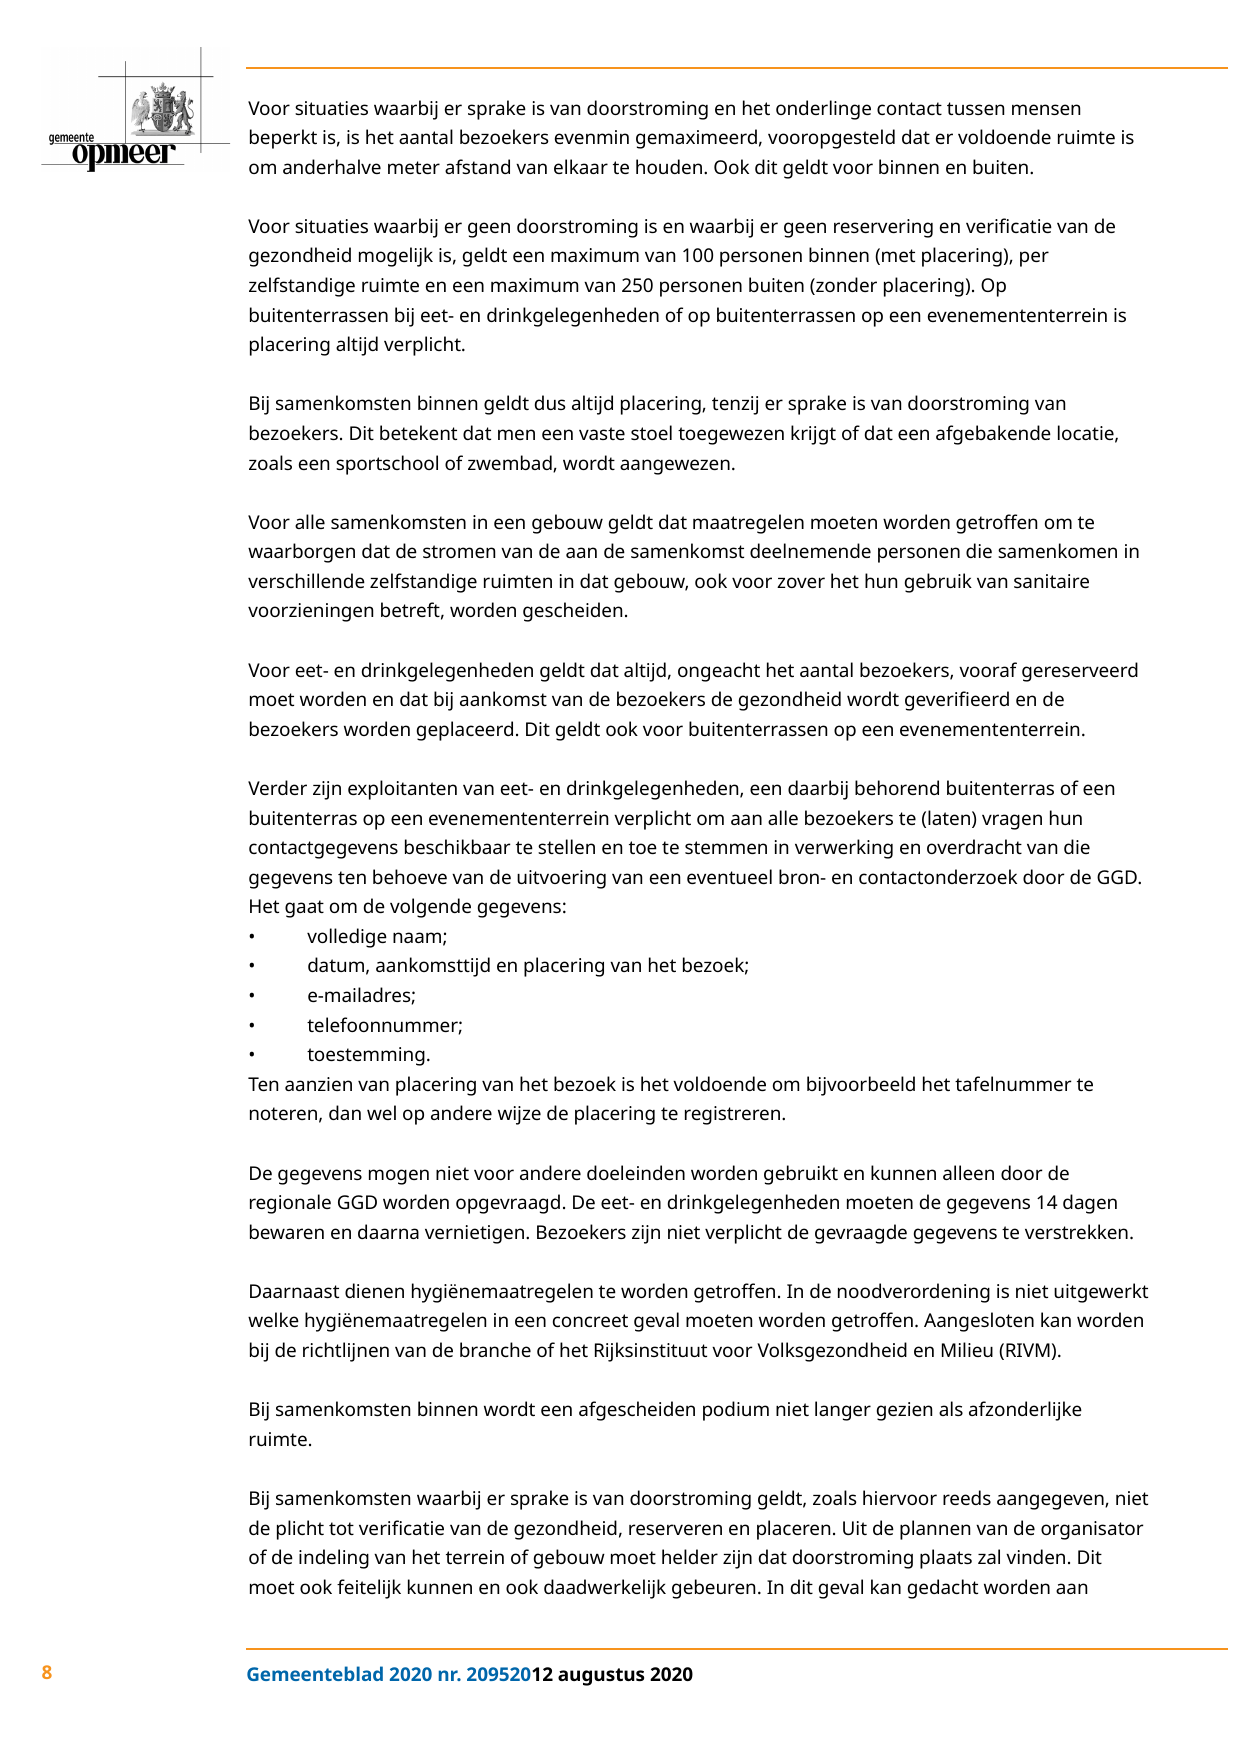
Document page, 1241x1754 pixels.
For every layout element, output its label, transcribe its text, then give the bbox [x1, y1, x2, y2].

text Ten aanzien van placering van het bezoek is het voldoende om bijvoorbeeld het tafelnummer te noteren, dan wel op andere wijze de placering te registreren. [248, 1071, 1152, 1126]
text Voor situaties waarbij er geen doorstroming is en waarbij er geen reservering en verificatie van de gezondheid mogelijk is, geldt een maximum van 100 personen binnen (met placering), per zelfstandige ruimte en een maximum van 250 personen buiten (zonder placering). Op buitenterrassen bij eet- en drinkgelegenheden of op buitenterrassen op een evenemententerrein is placering altijd verplicht. [248, 213, 1152, 357]
picture [41, 47, 231, 172]
text De gegevens mogen niet voor andere doeleinden worden gebruikt en kunnen alleen door de regionale GGD worden opgevraagd. De eet- en drinkgelegenheden moeten de gegevens 14 dagen bewaren en daarna vernietigen. Bezoekers zijn niet verplicht de gevraagde gegevens te verstrekken. [248, 1160, 1152, 1245]
text Verder zijn exploitanten van eet- en drinkgelegenheden, een daarbij behorend buitenterras of een buitenterras op een evenemententerrein verplicht om aan alle bezoekers te (laten) vragen hun contactgegevens beschikbaar te stellen en toe te stemmen in verwerking en overdracht van die gegevens ten behoeve van de uitvoering van een eventueel bron- en contactonderzoek door de GGD. Het gaat om de volgende gegevens: [248, 775, 1152, 919]
list toestemming. [248, 1041, 1152, 1067]
list datum, aankomsttijd en placering van het bezoek; [248, 953, 1152, 978]
list e-mailadres; [248, 982, 1152, 1008]
text Voor situaties waarbij er sprake is van doorstroming en het onderlinge contact tussen mensen beperkt is, is het aantal bezoekers evenmin gemaximeerd, vooropgesteld dat er voldoende ruimte is om anderhalve meter afstand van elkaar te houden. Ook dit geldt voor binnen en buiten. [248, 95, 1152, 180]
text Daarnaast dienen hygiënemaatregelen te worden getroffen. In de noodverordening is niet uitgewerkt welke hygiënemaatregelen in een concreet geval moeten worden getroffen. Aangesloten kan worden bij de richtlijnen van de branche of het Rijksinstituut voor Volksgezondheid en Milieu (RIVM). [248, 1278, 1152, 1363]
list telefoonnummer; [248, 1012, 1152, 1038]
text Voor eet- en drinkgelegenheden geldt dat altijd, ongeacht het aantal bezoekers, vooraf gereserveerd moet worden en dat bij aankomst van de bezoekers de gezondheid wordt geverifieerd en de bezoekers worden geplaceerd. Dit geldt ook voor buitenterrassen op een evenemententerrein. [248, 657, 1152, 742]
text Voor alle samenkomsten in een gebouw geldt dat maatregelen moeten worden getroffen om te waarborgen dat de stromen van de aan de samenkomst deelnemende personen die samenkomen in verschillende zelfstandige ruimten in dat gebouw, ook voor zover het hun gebruik van sanitaire voorzieningen betreft, worden gescheiden. [248, 509, 1152, 623]
text Bij samenkomsten waarbij er sprake is van doorstroming geldt, zoals hiervoor reeds aangegeven, niet de plicht tot verificatie van de gezondheid, reserveren en placeren. Uit de plannen van de organisator of de indeling van het terrein of gebouw moet helder zijn dat doorstroming plaats zal vinden. Dit moet ook feitelijk kunnen en ook daadwerkelijk gebeuren. In dit geval kan gedacht worden aan [248, 1485, 1152, 1600]
text Bij samenkomsten binnen geldt dus altijd placering, tenzij er sprake is van doorstroming van bezoekers. Dit betekent dat men een vaste stoel toegewezen krijgt of dat een afgebakende locatie, zoals een sportschool of zwembad, wordt aangewezen. [248, 391, 1152, 476]
text Bij samenkomsten binnen wordt een afgescheiden podium niet langer gezien als afzonderlijke ruimte. [248, 1396, 1152, 1452]
list volledige naam; [248, 923, 1152, 949]
